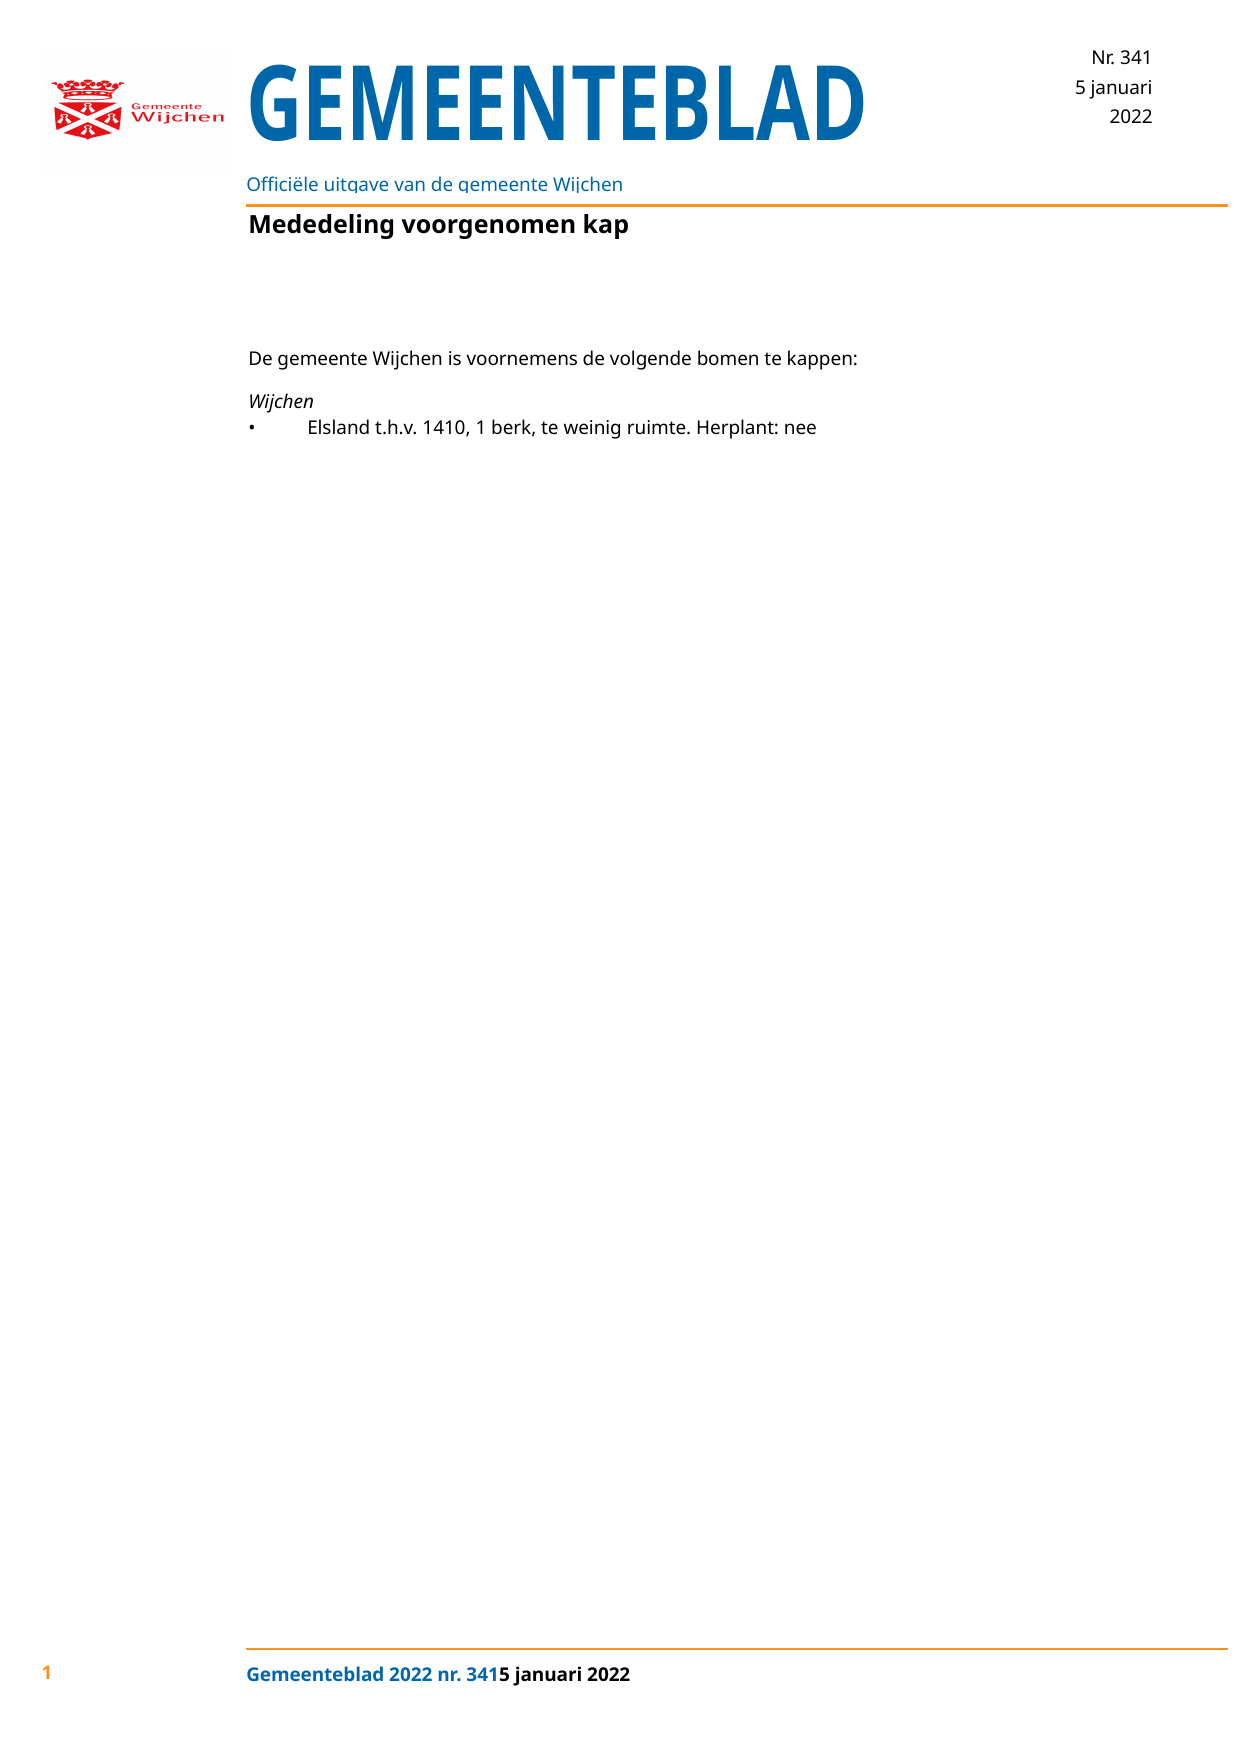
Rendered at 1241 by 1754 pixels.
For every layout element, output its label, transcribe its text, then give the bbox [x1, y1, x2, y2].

text De gemeente Wijchen is voornemens de volgende bomen te kappen: [248, 345, 1152, 371]
list Elsland t.h.v. 1410, 1 berk, te weinig ruimte. Herplant: nee [248, 414, 1152, 440]
text Mededeling voorgenomen kap [248, 207, 1152, 241]
picture [41, 47, 231, 172]
text Wijchen [248, 388, 1152, 414]
